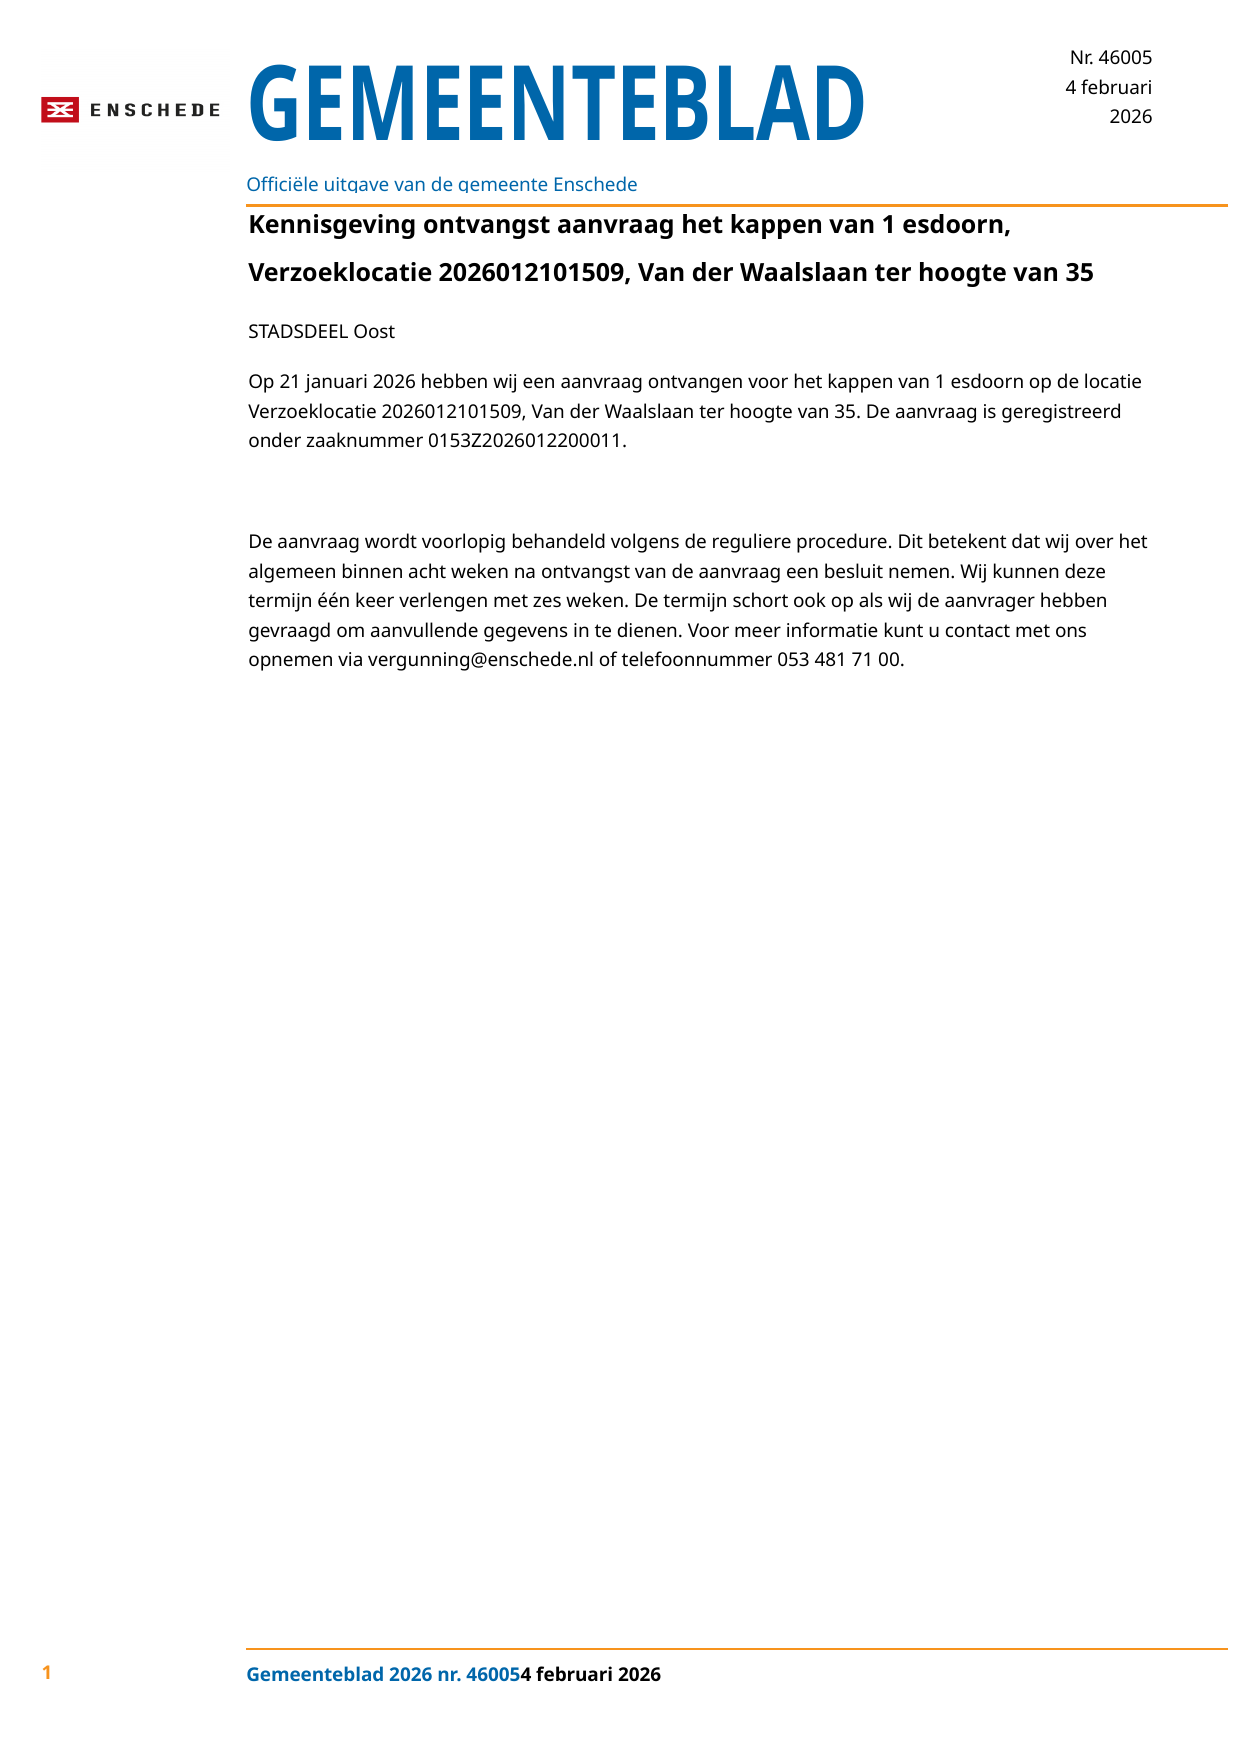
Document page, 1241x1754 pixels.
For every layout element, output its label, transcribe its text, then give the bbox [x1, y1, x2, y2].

text STADSDEEL Oost [248, 318, 1152, 344]
text Op 21 januari 2026 hebben wij een aanvraag ontvangen voor het kappen van 1 esdoorn op de locatie Verzoeklocatie 2026012101509, Van der Waalslaan ter hoogte van 35. De aanvraag is geregistreerd onder zaaknummer 0153Z2026012200011. [248, 368, 1152, 453]
text Kennisgeving ontvangst aanvraag het kappen van 1 esdoorn, Verzoeklocatie 2026012101509, Van der Waalslaan ter hoogte van 35 [248, 207, 1152, 288]
picture [41, 47, 231, 172]
text De aanvraag wordt voorlopig behandeld volgens de reguliere procedure. Dit betekent dat wij over het algemeen binnen acht weken na ontvangst van de aanvraag een besluit nemen. Wij kunnen deze termijn één keer verlengen met zes weken. De termijn schort ook op als wij de aanvrager hebben gevraagd om aanvullende gegevens in te dienen. Voor meer informatie kunt u contact met ons opnemen via vergunning@enschede.nl of telefoonnummer 053 481 71 00. [248, 528, 1152, 672]
